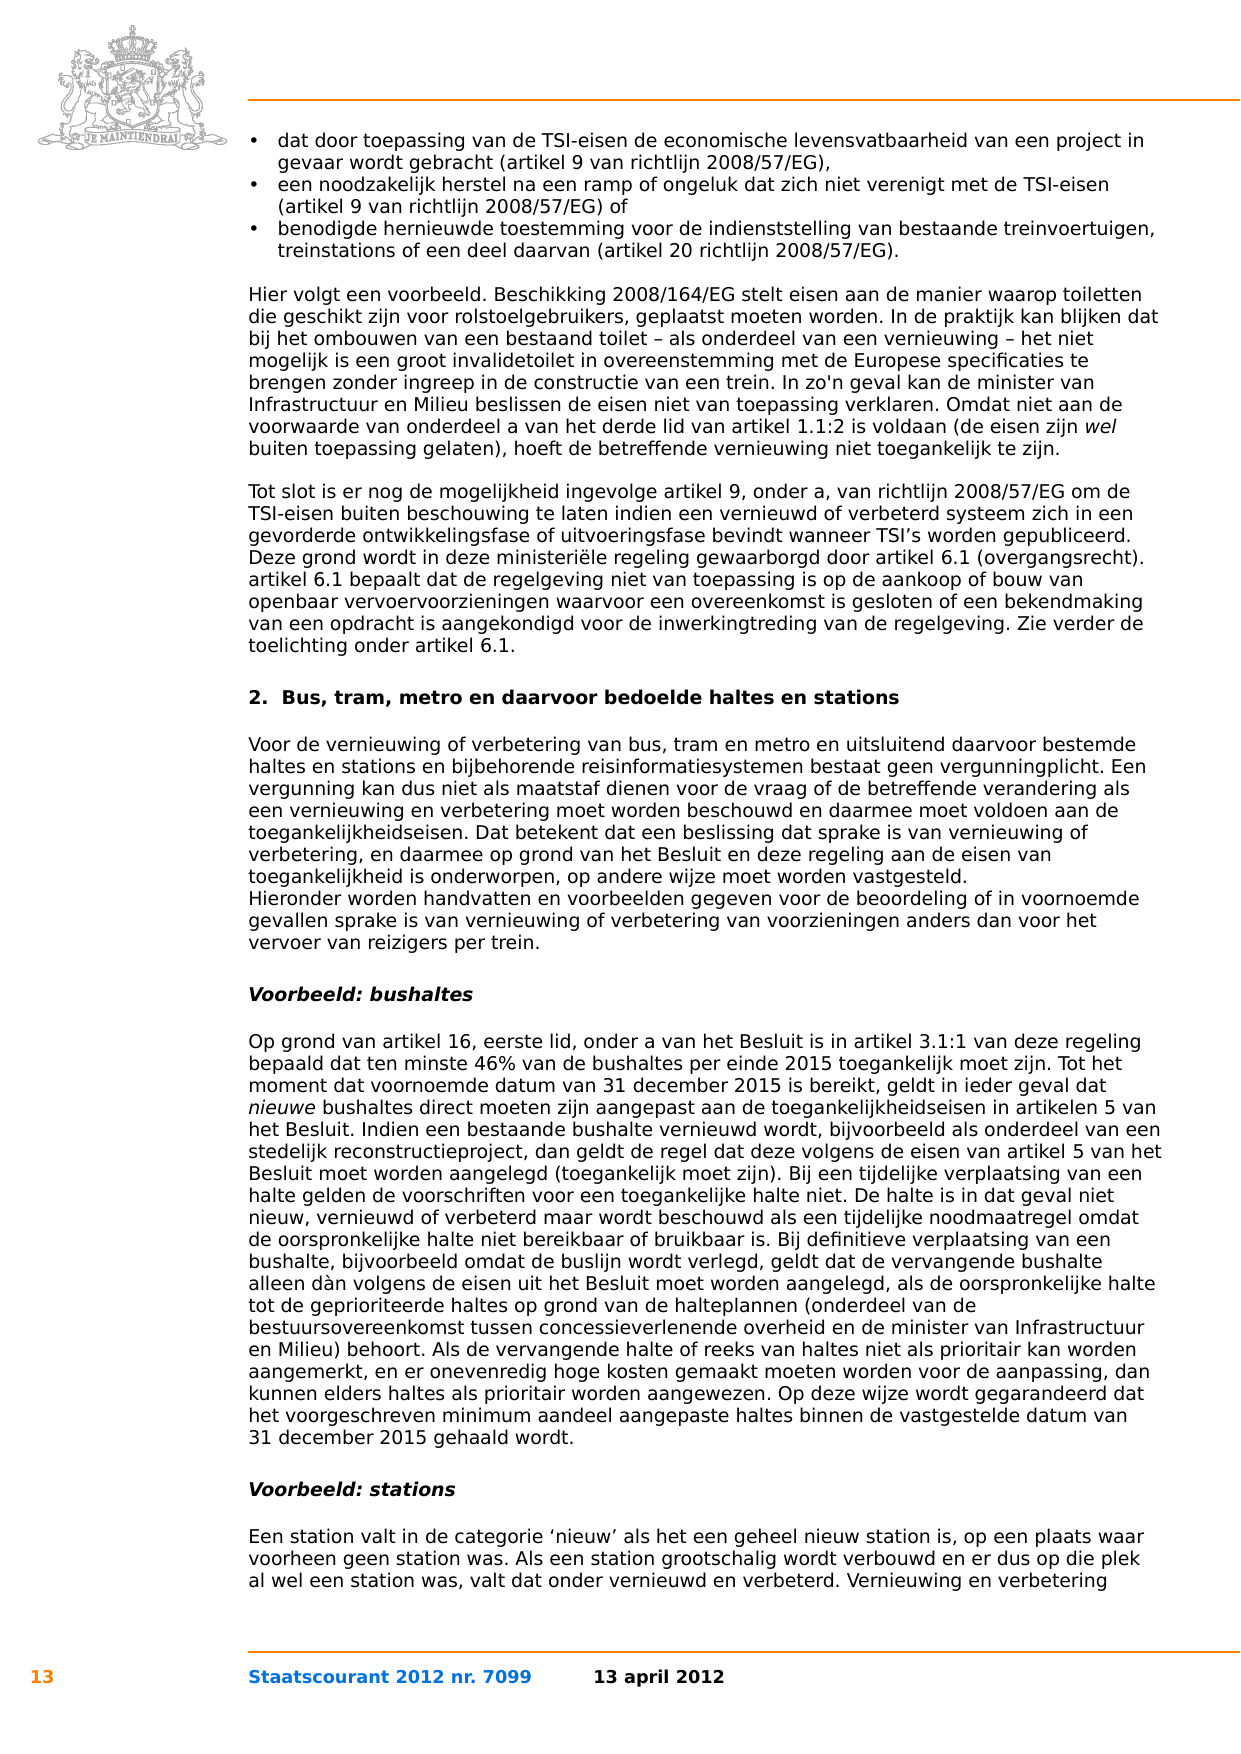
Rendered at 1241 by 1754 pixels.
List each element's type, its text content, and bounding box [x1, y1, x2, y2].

picture [38, 25, 227, 150]
text Op grond van artikel 16, eerste lid, onder a van het Besluit is in artikel 3.1:1 van deze regeling bepaald dat ten minste 46% van de bushaltes per einde 2015 toegankelijk moet zijn. Tot het moment dat voornoemde datum van 31 december 2015 is bereikt, geldt in ieder geval dat nieuwe bushaltes direct moeten zijn aangepast aan de toegankelijkheidseisen in artikelen 5 van het Besluit. Indien een bestaande bushalte vernieuwd wordt, bijvoorbeeld als onderdeel van een stedelijk reconstructieproject, dan geldt de regel dat deze volgens de eisen van artikel 5 van het Besluit moet worden aangelegd (toegankelijk moet zijn). Bij een tijdelijke verplaatsing van een halte gelden de voorschriften voor een toegankelijke halte niet. De halte is in dat geval niet nieuw, vernieuwd of verbeterd maar wordt beschouwd als een tijdelijke noodmaatregel omdat de oorspronkelijke halte niet bereikbaar of bruikbaar is. Bij definitieve verplaatsing van een bushalte, bijvoorbeeld omdat de buslijn wordt verlegd, geldt dat de vervangende bushalte alleen dàn volgens de eisen uit het Besluit moet worden aangelegd, als de oorspronkelijke halte tot de geprioriteerde haltes op grond van de halteplannen (onderdeel van de bestuursovereenkomst tussen concessieverlenende overheid en de minister van Infrastructuur en Milieu) behoort. Als de vervangende halte of reeks van haltes niet als prioritair kan worden aangemerkt, en er onevenredig hoge kosten gemaakt moeten worden voor de aanpassing, dan kunnen elders haltes als prioritair worden aangewezen. Op deze wijze wordt gegarandeerd dat het voorgeschreven minimum aandeel aangepaste haltes binnen de vastgestelde datum van 31 december 2015 gehaald wordt. [248, 1031, 1163, 1448]
text Voor de vernieuwing of verbetering van bus, tram en metro en uitsluitend daarvoor bestemde haltes en stations en bijbehorende reisinformatiesystemen bestaat geen vergunningplicht. Een vergunning kan dus niet als maatstaf dienen voor de vraag of de betreffende verandering als een vernieuwing en verbetering moet worden beschouwd en daarmee moet voldoen aan de toegankelijkheidseisen. Dat betekent dat een beslissing dat sprake is van vernieuwing of verbetering, en daarmee op grond van het Besluit en deze regeling aan de eisen van toegankelijkheid is onderworpen, op andere wijze moet worden vastgesteld. [248, 734, 1163, 888]
subtitle Voorbeeld: bushaltes [248, 984, 1163, 1006]
subtitle 2. Bus, tram, metro en daarvoor bedoelde haltes en stations [248, 687, 1163, 709]
subtitle Voorbeeld: stations [248, 1478, 1163, 1501]
text • benodigde hernieuwde toestemming voor de indienststelling van bestaande treinvoertuigen, treinstations of een deel daarvan (artikel 20 richtlijn 2008/57/EG). [248, 218, 1163, 262]
text Tot slot is er nog de mogelijkheid ingevolge artikel 9, onder a, van richtlijn 2008/57/EG om de TSI-eisen buiten beschouwing te laten indien een vernieuwd of verbeterd systeem zich in een gevorderde ontwikkelingsfase of uitvoeringsfase bevindt wanneer TSI’s worden gepubliceerd. Deze grond wordt in deze ministeriële regeling gewaarborgd door artikel 6.1 (overgangsrecht). artikel 6.1 bepaalt dat de regelgeving niet van toepassing is op de aankoop of bouw van openbaar vervoervoorzieningen waarvoor een overeenkomst is gesloten of een bekendmaking van een opdracht is aangekondigd voor de inwerkingtreding van de regelgeving. Zie verder de toelichting onder artikel 6.1. [248, 481, 1163, 657]
text Een station valt in de categorie ‘nieuw’ als het een geheel nieuw station is, op een plaats waar voorheen geen station was. Als een station grootschalig wordt verbouwd en er dus op die plek al wel een station was, valt dat onder vernieuwd en verbeterd. Vernieuwing en verbetering [248, 1526, 1163, 1591]
text • dat door toepassing van de TSI-eisen de economische levensvatbaarheid van een project in gevaar wordt gebracht (artikel 9 van richtlijn 2008/57/EG), [248, 130, 1163, 174]
text Hieronder worden handvatten en voorbeelden gegeven voor de beoordeling of in voornoemde gevallen sprake is van vernieuwing of verbetering van voorzieningen anders dan voor het vervoer van reizigers per trein. [248, 888, 1163, 954]
text Hier volgt een voorbeeld. Beschikking 2008/164/EG stelt eisen aan de manier waarop toiletten die geschikt zijn voor rolstoelgebruikers, geplaatst moeten worden. In de praktijk kan blijken dat bij het ombouwen van een bestaand toilet – als onderdeel van een vernieuwing – het niet mogelijk is een groot invalidetoilet in overeenstemming met de Europese specificaties te brengen zonder ingreep in de constructie van een trein. In zo'n geval kan de minister van Infrastructuur en Milieu beslissen de eisen niet van toepassing verklaren. Omdat niet aan de voorwaarde van onderdeel a van het derde lid van artikel 1.1:2 is voldaan (de eisen zijn wel buiten toepassing gelaten), hoeft de betreffende vernieuwing niet toegankelijk te zijn. [248, 284, 1163, 459]
text • een noodzakelijk herstel na een ramp of ongeluk dat zich niet verenigt met de TSI-eisen (artikel 9 van richtlijn 2008/57/EG) of [248, 174, 1163, 218]
